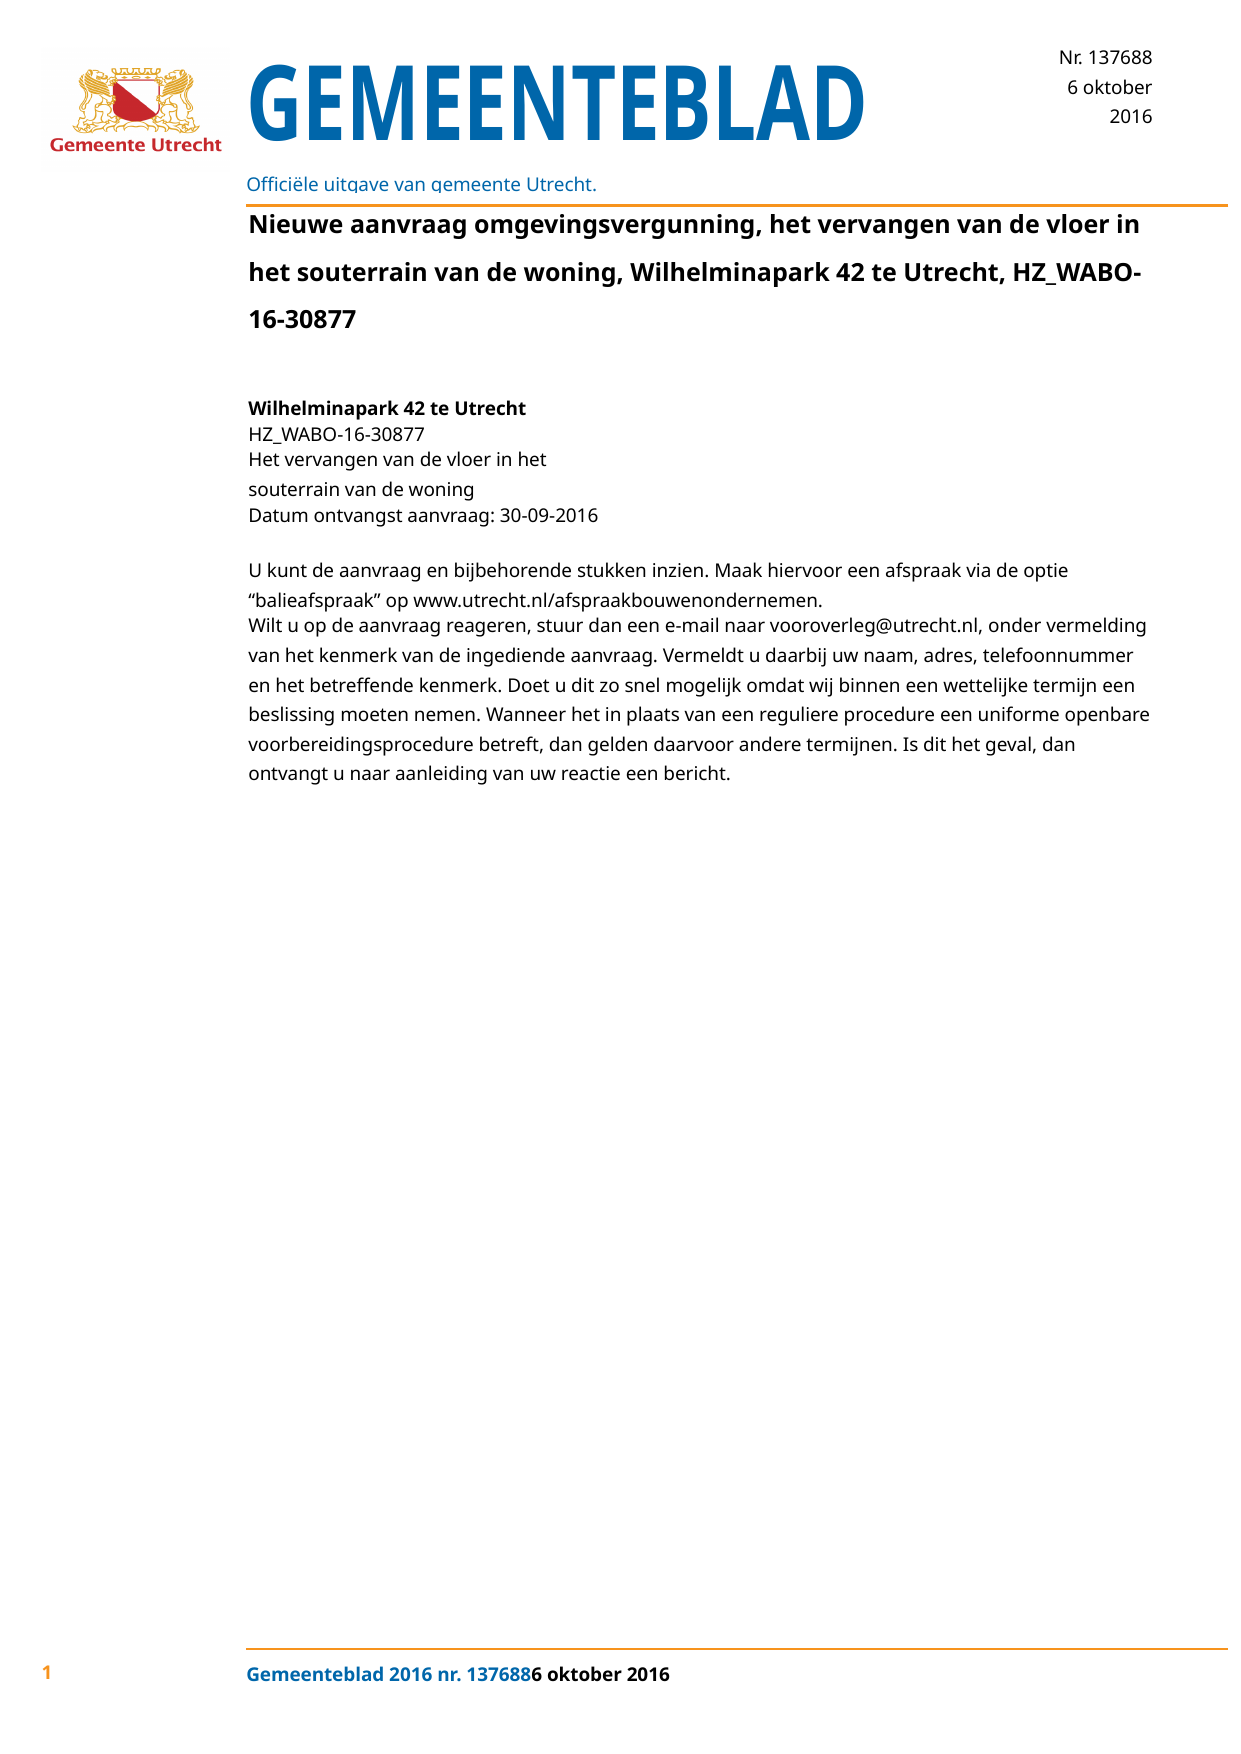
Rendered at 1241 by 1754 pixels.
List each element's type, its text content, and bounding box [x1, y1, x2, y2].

table_cell Wilt u op de aanvraag reageren, stuur dan een e-mail naar vooroverleg@utrecht.nl, onder vermelding van het kenmerk van de ingediende aanvraag. Vermeldt u daarbij uw naam, adres, telefoonnummer en het betreffende kenmerk. Doet u dit zo snel mogelijk omdat wij binnen een wettelijke termijn een beslissing moeten nemen. Wanneer het in plaats van een reguliere procedure een uniforme openbare voorbereidingsprocedure betreft, dan gelden daarvoor andere termijnen. Is dit het geval, dan ontvangt u naar aanleiding van uw reactie een bericht. [248, 613, 1152, 786]
picture [41, 47, 231, 172]
table_cell Datum ontvangst aanvraag: 30-09-2016 [248, 502, 1152, 557]
table_cell Het vervangen van de vloer in het souterrain van de woning [248, 447, 549, 502]
table_cell U kunt de aanvraag en bijbehorende stukken inzien. Maak hiervoor een afspraak via de optie “balieafspraak” op www.utrecht.nl/afspraakbouwenondernemen. [248, 557, 1152, 613]
text Nieuwe aanvraag omgevingsvergunning, het vervangen van de vloer in het souterrain van de woning, Wilhelminapark 42 te Utrecht, HZ_WABO-16-30877 [248, 207, 1152, 336]
table_header Wilhelminapark 42 te Utrecht [248, 395, 1152, 421]
table_cell HZ_WABO-16-30877 [248, 421, 1152, 447]
